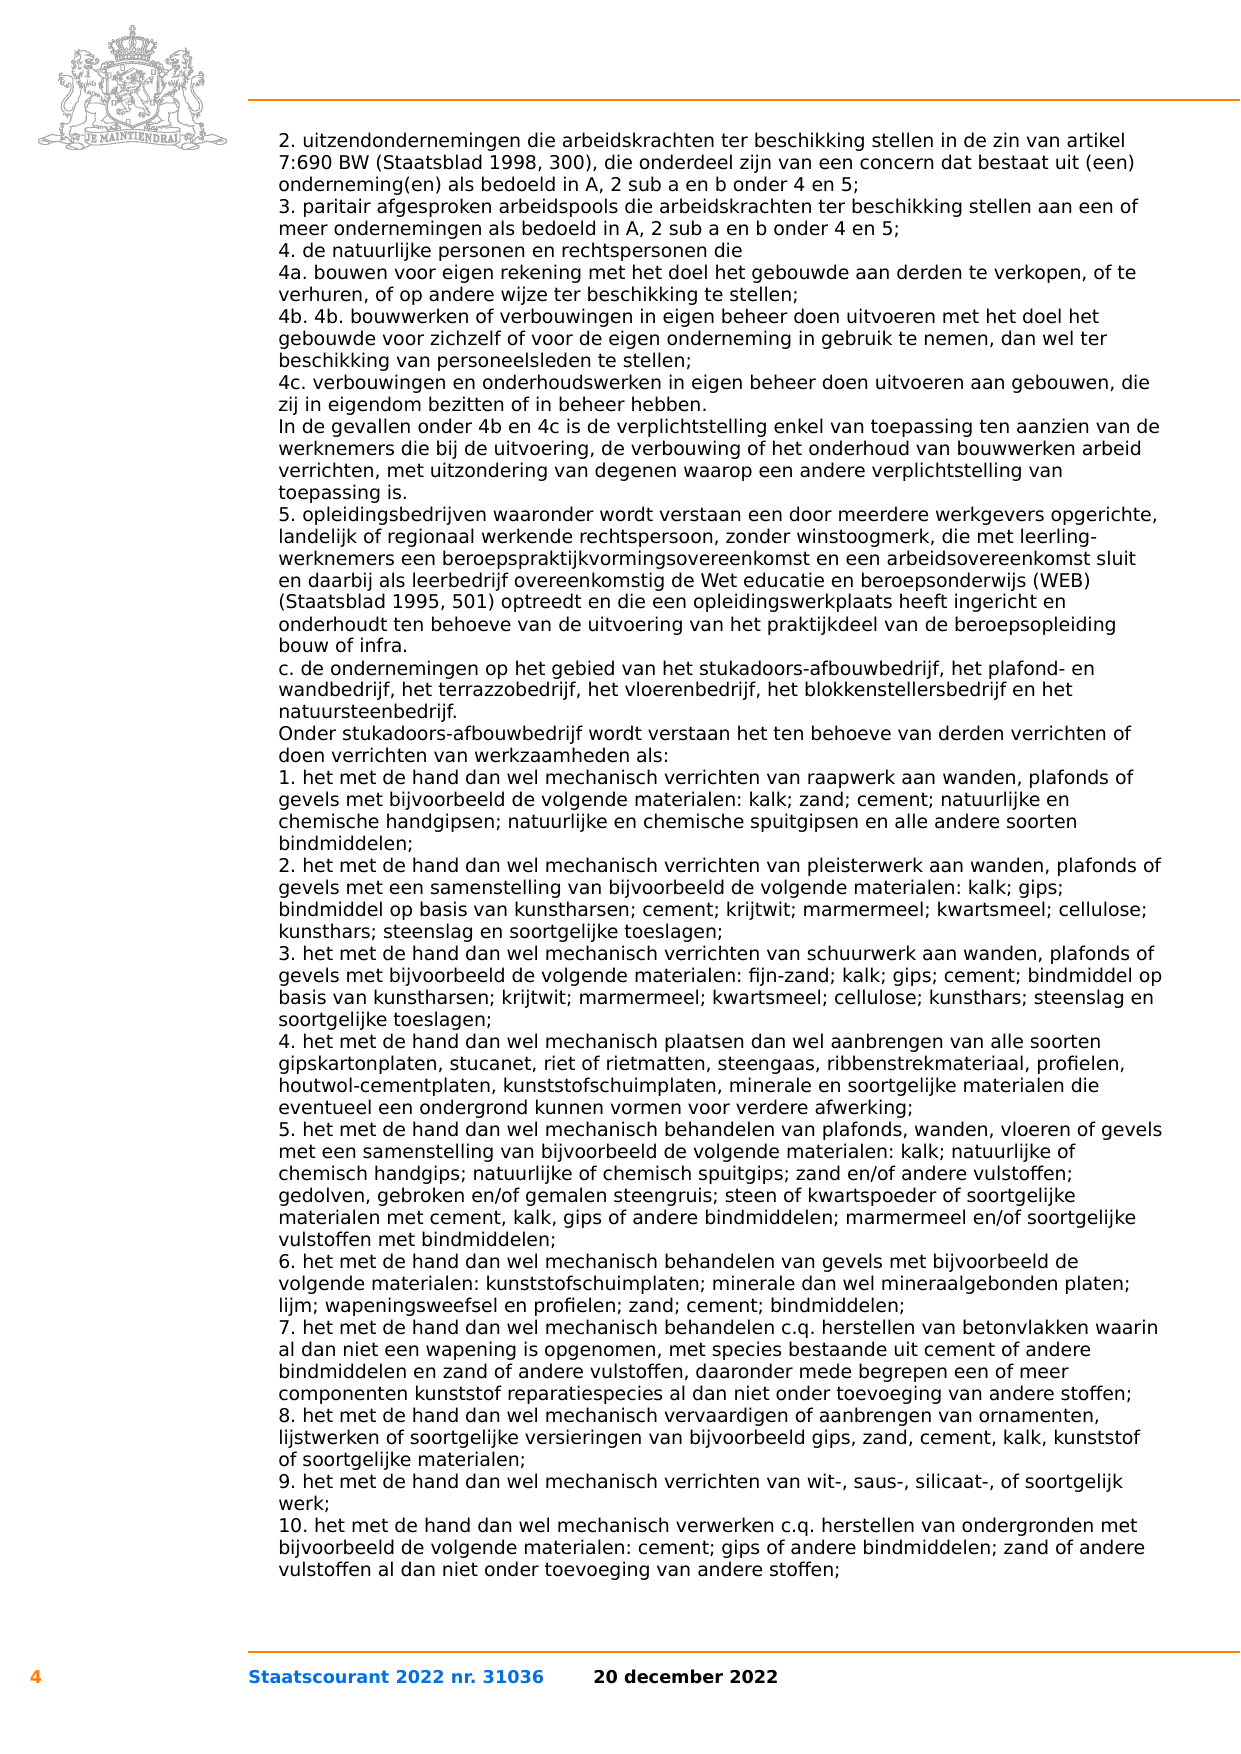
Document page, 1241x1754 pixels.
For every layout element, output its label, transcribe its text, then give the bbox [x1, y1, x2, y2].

text 6. het met de hand dan wel mechanisch behandelen van gevels met bijvoorbeeld de volgende materialen: kunststofschuimplaten; minerale dan wel mineraalgebonden platen; lijm; wapeningsweefsel en profielen; zand; cement; bindmiddelen; [278, 1251, 1163, 1317]
text 4. de natuurlijke personen en rechtspersonen die [278, 240, 1163, 262]
text 1. het met de hand dan wel mechanisch verrichten van raapwerk aan wanden, plafonds of gevels met bijvoorbeeld de volgende materialen: kalk; zand; cement; natuurlijke en chemische handgipsen; natuurlijke en chemische spuitgipsen en alle andere soorten bindmiddelen; [278, 767, 1163, 855]
text c. de ondernemingen op het gebied van het stukadoors-afbouwbedrijf, het plafond- en wandbedrijf, het terrazzobedrijf, het vloerenbedrijf, het blokkenstellersbedrijf en het natuursteenbedrijf. [278, 657, 1163, 723]
text 5. het met de hand dan wel mechanisch behandelen van plafonds, wanden, vloeren of gevels met een samenstelling van bijvoorbeeld de volgende materialen: kalk; natuurlijke of chemisch handgips; natuurlijke of chemisch spuitgips; zand en/of andere vulstoffen; gedolven, gebroken en/of gemalen steengruis; steen of kwartspoeder of soortgelijke materialen met cement, kalk, gips of andere bindmiddelen; marmermeel en/of soortgelijke vulstoffen met bindmiddelen; [278, 1119, 1163, 1251]
text 3. paritair afgesproken arbeidspools die arbeidskrachten ter beschikking stellen aan een of meer ondernemingen als bedoeld in A, 2 sub a en b onder 4 en 5; [278, 196, 1163, 240]
text 10. het met de hand dan wel mechanisch verwerken c.q. herstellen van ondergronden met bijvoorbeeld de volgende materialen: cement; gips of andere bindmiddelen; zand of andere vulstoffen al dan niet onder toevoeging van andere stoffen; [278, 1514, 1163, 1581]
picture [38, 25, 227, 150]
text 4c. verbouwingen en onderhoudswerken in eigen beheer doen uitvoeren aan gebouwen, die zij in eigendom bezitten of in beheer hebben. [278, 372, 1163, 416]
text Onder stukadoors-afbouwbedrijf wordt verstaan het ten behoeve van derden verrichten of doen verrichten van werkzaamheden als: [278, 723, 1163, 767]
text 4b. 4b. bouwwerken of verbouwingen in eigen beheer doen uitvoeren met het doel het gebouwde voor zichzelf of voor de eigen onderneming in gebruik te nemen, dan wel ter beschikking van personeelsleden te stellen; [278, 306, 1163, 372]
text 9. het met de hand dan wel mechanisch verrichten van wit-, saus-, silicaat-, of soortgelijk werk; [278, 1471, 1163, 1514]
text 7. het met de hand dan wel mechanisch behandelen c.q. herstellen van betonvlakken waarin al dan niet een wapening is opgenomen, met species bestaande uit cement of andere bindmiddelen en zand of andere vulstoffen, daaronder mede begrepen een of meer componenten kunststof reparatiespecies al dan niet onder toevoeging van andere stoffen; [278, 1317, 1163, 1405]
text In de gevallen onder 4b en 4c is de verplichtstelling enkel van toepassing ten aanzien van de werknemers die bij de uitvoering, de verbouwing of het onderhoud van bouwwerken arbeid verrichten, met uitzondering van degenen waarop een andere verplichtstelling van toepassing is. [278, 416, 1163, 503]
text 3. het met de hand dan wel mechanisch verrichten van schuurwerk aan wanden, plafonds of gevels met bijvoorbeeld de volgende materialen: fijn-zand; kalk; gips; cement; bindmiddel op basis van kunstharsen; krijtwit; marmermeel; kwartsmeel; cellulose; kunsthars; steenslag en soortgelijke toeslagen; [278, 943, 1163, 1031]
text 8. het met de hand dan wel mechanisch vervaardigen of aanbrengen van ornamenten, lijstwerken of soortgelijke versieringen van bijvoorbeeld gips, zand, cement, kalk, kunststof of soortgelijke materialen; [278, 1405, 1163, 1471]
text 5. opleidingsbedrijven waaronder wordt verstaan een door meerdere werkgevers opgerichte, landelijk of regionaal werkende rechtspersoon, zonder winstoogmerk, die met leerling-werknemers een beroepspraktijkvormingsovereenkomst en een arbeidsovereenkomst sluit en daarbij als leerbedrijf overeenkomstig de Wet educatie en beroepsonderwijs (WEB) (Staatsblad 1995, 501) optreedt en die een opleidingswerkplaats heeft ingericht en onderhoudt ten behoeve van de uitvoering van het praktijkdeel van de beroepsopleiding bouw of infra. [278, 503, 1163, 657]
text 2. het met de hand dan wel mechanisch verrichten van pleisterwerk aan wanden, plafonds of gevels met een samenstelling van bijvoorbeeld de volgende materialen: kalk; gips; bindmiddel op basis van kunstharsen; cement; krijtwit; marmermeel; kwartsmeel; cellulose; kunsthars; steenslag en soortgelijke toeslagen; [278, 855, 1163, 943]
text 4. het met de hand dan wel mechanisch plaatsen dan wel aanbrengen van alle soorten gipskartonplaten, stucanet, riet of rietmatten, steengaas, ribbenstrekmateriaal, profielen, houtwol-cementplaten, kunststofschuimplaten, minerale en soortgelijke materialen die eventueel een ondergrond kunnen vormen voor verdere afwerking; [278, 1031, 1163, 1119]
text 2. uitzendondernemingen die arbeidskrachten ter beschikking stellen in de zin van artikel 7:690 BW (Staatsblad 1998, 300), die onderdeel zijn van een concern dat bestaat uit (een) onderneming(en) als bedoeld in A, 2 sub a en b onder 4 en 5; [278, 130, 1163, 196]
text 4a. bouwen voor eigen rekening met het doel het gebouwde aan derden te verkopen, of te verhuren, of op andere wijze ter beschikking te stellen; [278, 262, 1163, 306]
